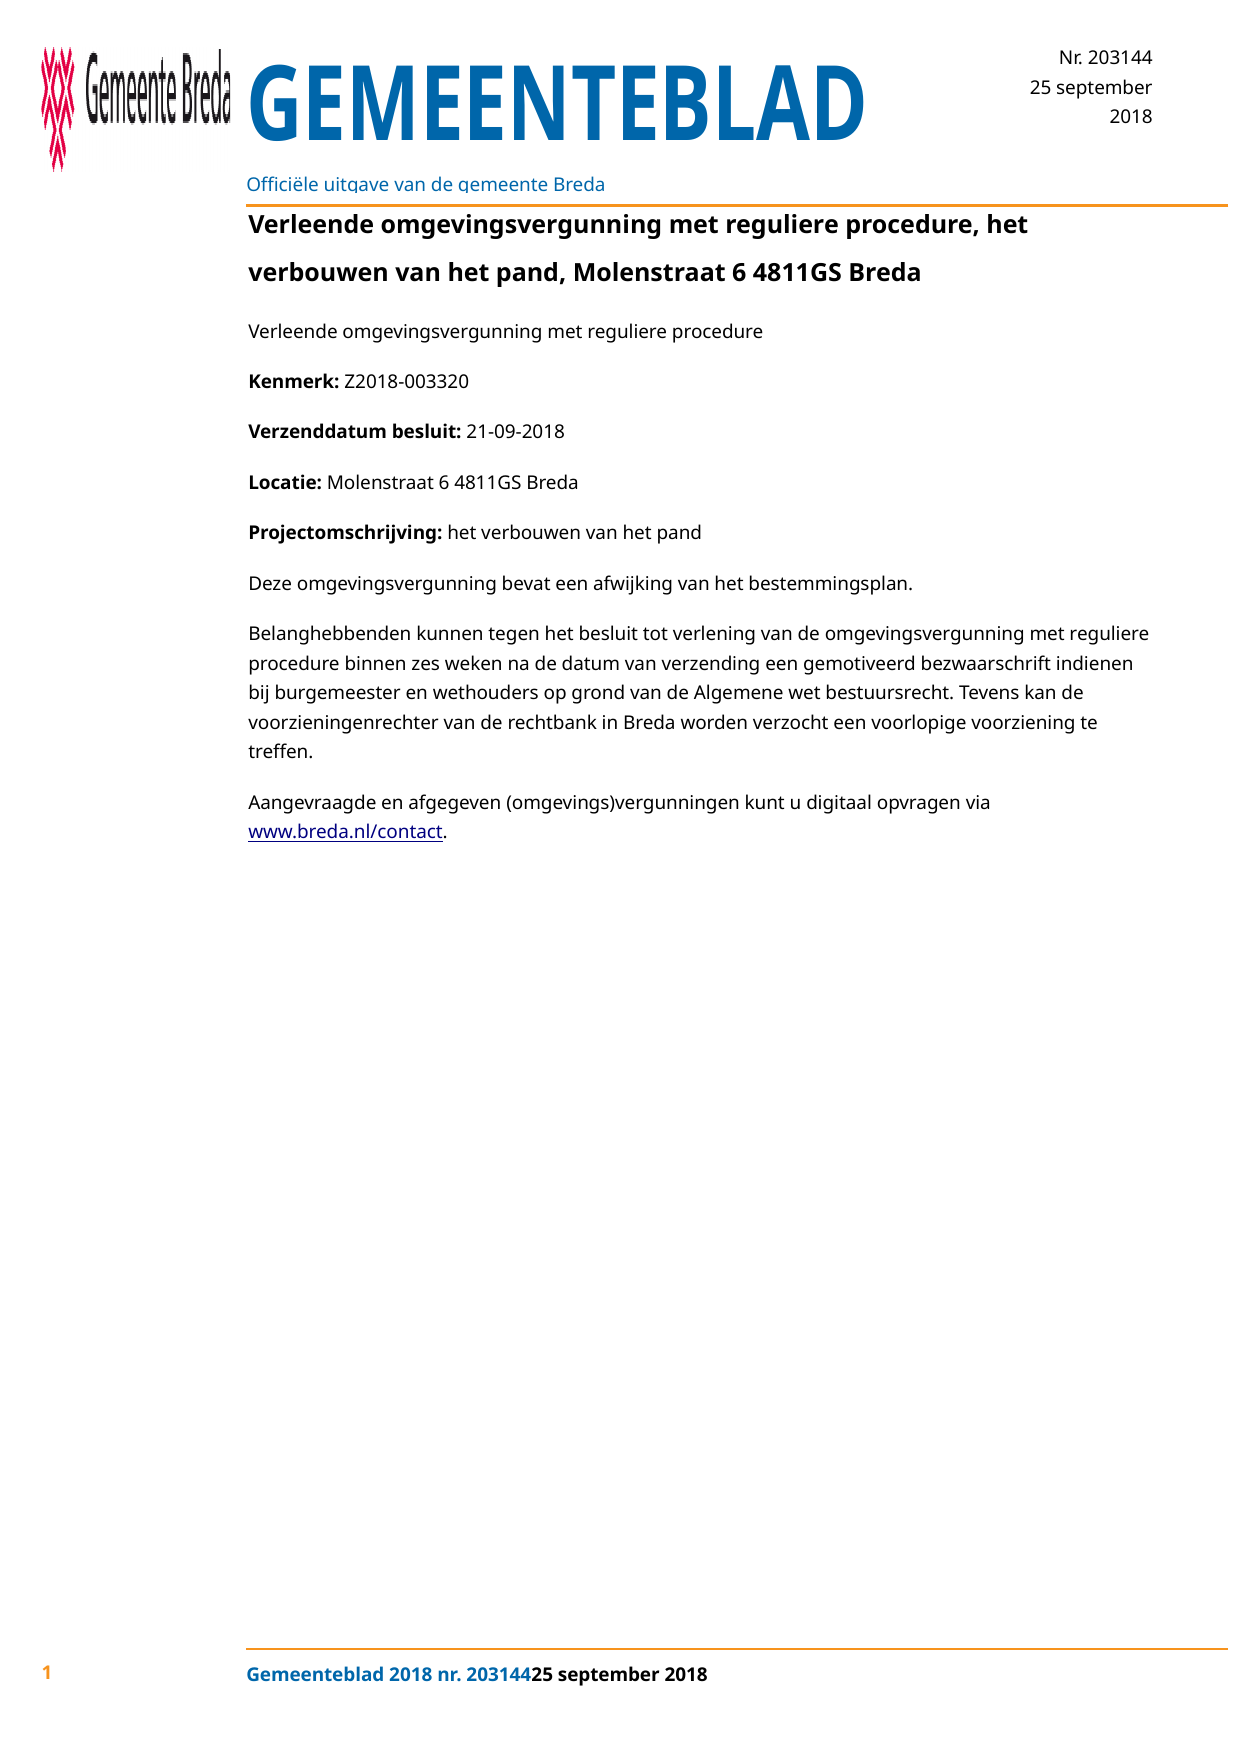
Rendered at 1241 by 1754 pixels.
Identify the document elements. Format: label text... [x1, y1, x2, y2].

text Locatie: Molenstraat 6 4811GS Breda [248, 469, 1152, 495]
text Verleende omgevingsvergunning met reguliere procedure, het verbouwen van het pand, Molenstraat 6 4811GS Breda [248, 207, 1152, 288]
picture [41, 47, 231, 172]
text Verleende omgevingsvergunning met reguliere procedure [248, 318, 1152, 344]
text Aangevraagde en afgegeven (omgevings)vergunningen kunt u digitaal opvragen via www.breda.nl/contact. [248, 789, 1152, 844]
text Deze omgevingsvergunning bevat een afwijking van het bestemmingsplan. [248, 570, 1152, 596]
text Verzenddatum besluit: 21-09-2018 [248, 419, 1152, 444]
text Kenmerk: Z2018-003320 [248, 368, 1152, 394]
text Belanghebbenden kunnen tegen het besluit tot verlening van de omgevingsvergunning met reguliere procedure binnen zes weken na de datum van verzending een gemotiveerd bezwaarschrift indienen bij burgemeester en wethouders op grond van de Algemene wet bestuursrecht. Tevens kan de voorzieningenrechter van de rechtbank in Breda worden verzocht een voorlopige voorziening te treffen. [248, 620, 1152, 764]
text Projectomschrijving: het verbouwen van het pand [248, 519, 1152, 545]
